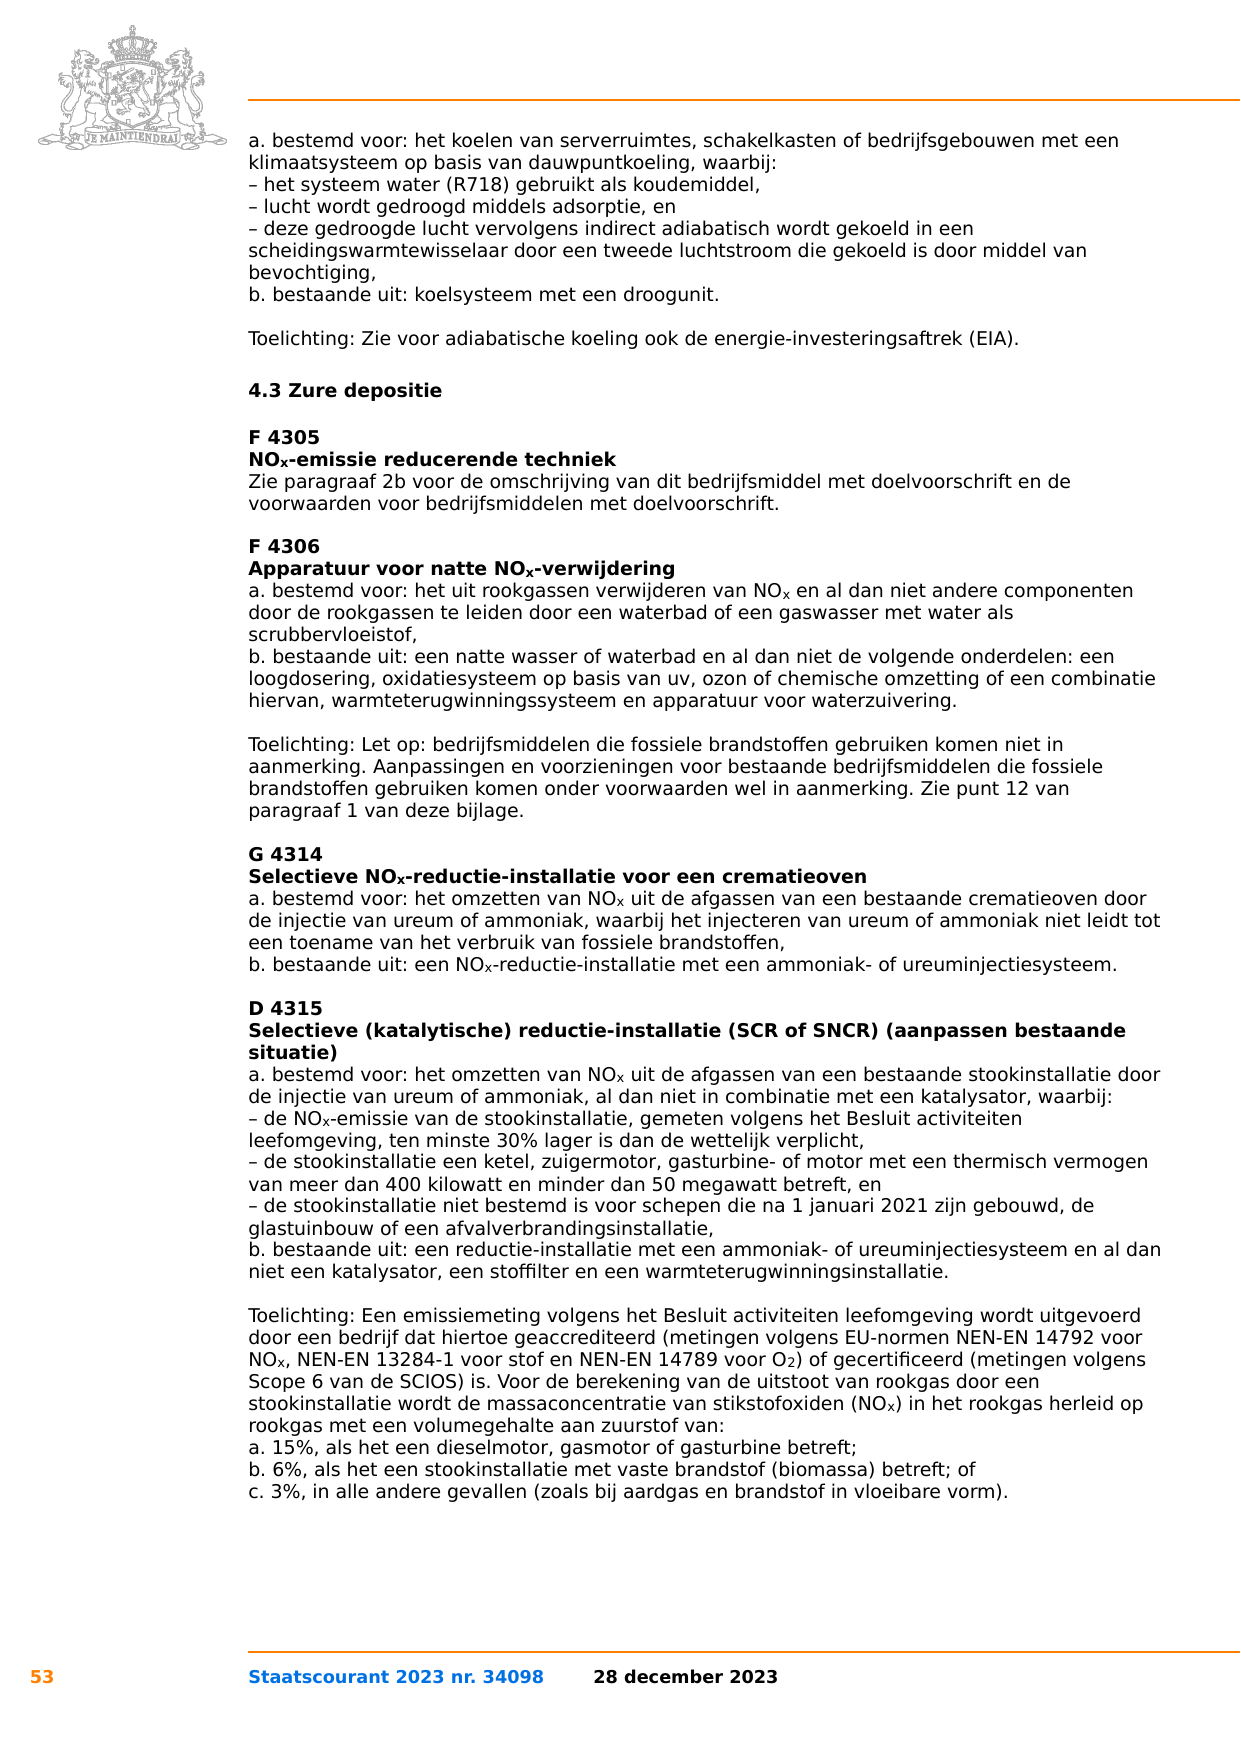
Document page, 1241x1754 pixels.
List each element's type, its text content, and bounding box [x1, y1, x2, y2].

text Toelichting: Een emissiemeting volgens het Besluit activiteiten leefomgeving wordt uitgevoerd door een bedrijf dat hiertoe geaccrediteerd (metingen volgens EU-normen NEN-EN 14792 voor NOx, NEN-EN 13284-1 voor stof en NEN-EN 14789 voor O2) of gecertificeerd (metingen volgens Scope 6 van de SCIOS) is. Voor de berekening van de uitstoot van rookgas door een stookinstallatie wordt de massaconcentratie van stikstofoxiden (NOx) in het rookgas herleid op rookgas met een volumegehalte aan zuurstof van: [248, 1305, 1163, 1437]
text – het systeem water (R718) gebruikt als koudemiddel, [248, 174, 1163, 196]
text Zie paragraaf 2b voor de omschrijving van dit bedrijfsmiddel met doelvoorschrift en de voorwaarden voor bedrijfsmiddelen met doelvoorschrift. [248, 471, 1163, 514]
text – de NOx-emissie van de stookinstallatie, gemeten volgens het Besluit activiteiten leefomgeving, ten minste 30% lager is dan de wettelijk verplicht, [248, 1107, 1163, 1151]
text a. 15%, als het een dieselmotor, gasmotor of gasturbine betreft; [248, 1437, 1163, 1459]
text – de stookinstallatie niet bestemd is voor schepen die na 1 januari 2021 zijn gebouwd, de glastuinbouw of een afvalverbrandingsinstallatie, [248, 1195, 1163, 1239]
text b. bestaande uit: een NOx-reductie-installatie met een ammoniak- of ureuminjectiesysteem. [248, 954, 1163, 976]
text Selectieve NOx-reductie-installatie voor een crematieoven [248, 866, 1163, 888]
text – deze gedroogde lucht vervolgens indirect adiabatisch wordt gekoeld in een scheidingswarmtewisselaar door een tweede luchtstroom die gekoeld is door middel van bevochtiging, [248, 218, 1163, 284]
picture [38, 25, 227, 150]
text Toelichting: Let op: bedrijfsmiddelen die fossiele brandstoffen gebruiken komen niet in aanmerking. Aanpassingen en voorzieningen voor bestaande bedrijfsmiddelen die fossiele brandstoffen gebruiken komen onder voorwaarden wel in aanmerking. Zie punt 12 van paragraaf 1 van deze bijlage. [248, 734, 1163, 822]
text – de stookinstallatie een ketel, zuigermotor, gasturbine- of motor met een thermisch vermogen van meer dan 400 kilowatt en minder dan 50 megawatt betreft, en [248, 1151, 1163, 1195]
text a. bestemd voor: het koelen van serverruimtes, schakelkasten of bedrijfsgebouwen met een klimaatsysteem op basis van dauwpuntkoeling, waarbij: [248, 130, 1163, 174]
text b. bestaande uit: een reductie-installatie met een ammoniak- of ureuminjectiesysteem en al dan niet een katalysator, een stoffilter en een warmteterugwinningsinstallatie. [248, 1239, 1163, 1283]
text a. bestemd voor: het omzetten van NOx uit de afgassen van een bestaande stookinstallatie door de injectie van ureum of ammoniak, al dan niet in combinatie met een katalysator, waarbij: [248, 1063, 1163, 1107]
text a. bestemd voor: het omzetten van NOx uit de afgassen van een bestaande crematieoven door de injectie van ureum of ammoniak, waarbij het injecteren van ureum of ammoniak niet leidt tot een toename van het verbruik van fossiele brandstoffen, [248, 888, 1163, 954]
text Toelichting: Zie voor adiabatische koeling ook de energie-investeringsaftrek (EIA). [248, 328, 1163, 349]
text NOx-emissie reducerende techniek [248, 448, 1163, 471]
text Selectieve (katalytische) reductie-installatie (SCR of SNCR) (aanpassen bestaande situatie) [248, 1019, 1163, 1063]
text b. bestaande uit: een natte wasser of waterbad en al dan niet de volgende onderdelen: een loogdosering, oxidatiesysteem op basis van uv, ozon of chemische omzetting of een combinatie hiervan, warmteterugwinningssysteem en apparatuur voor waterzuivering. [248, 646, 1163, 712]
subtitle 4.3 Zure depositie [248, 379, 1163, 402]
text D 4315 [248, 998, 1163, 1019]
text G 4314 [248, 844, 1163, 866]
text Apparatuur voor natte NOx-verwijdering [248, 558, 1163, 580]
text c. 3%, in alle andere gevallen (zoals bij aardgas en brandstof in vloeibare vorm). [248, 1481, 1163, 1503]
text b. 6%, als het een stookinstallatie met vaste brandstof (biomassa) betreft; of [248, 1459, 1163, 1481]
text F 4305 [248, 427, 1163, 448]
text – lucht wordt gedroogd middels adsorptie, en [248, 196, 1163, 218]
text a. bestemd voor: het uit rookgassen verwijderen van NOx en al dan niet andere componenten door de rookgassen te leiden door een waterbad of een gaswasser met water als scrubbervloeistof, [248, 580, 1163, 646]
text b. bestaande uit: koelsysteem met een droogunit. [248, 284, 1163, 306]
text F 4306 [248, 536, 1163, 558]
